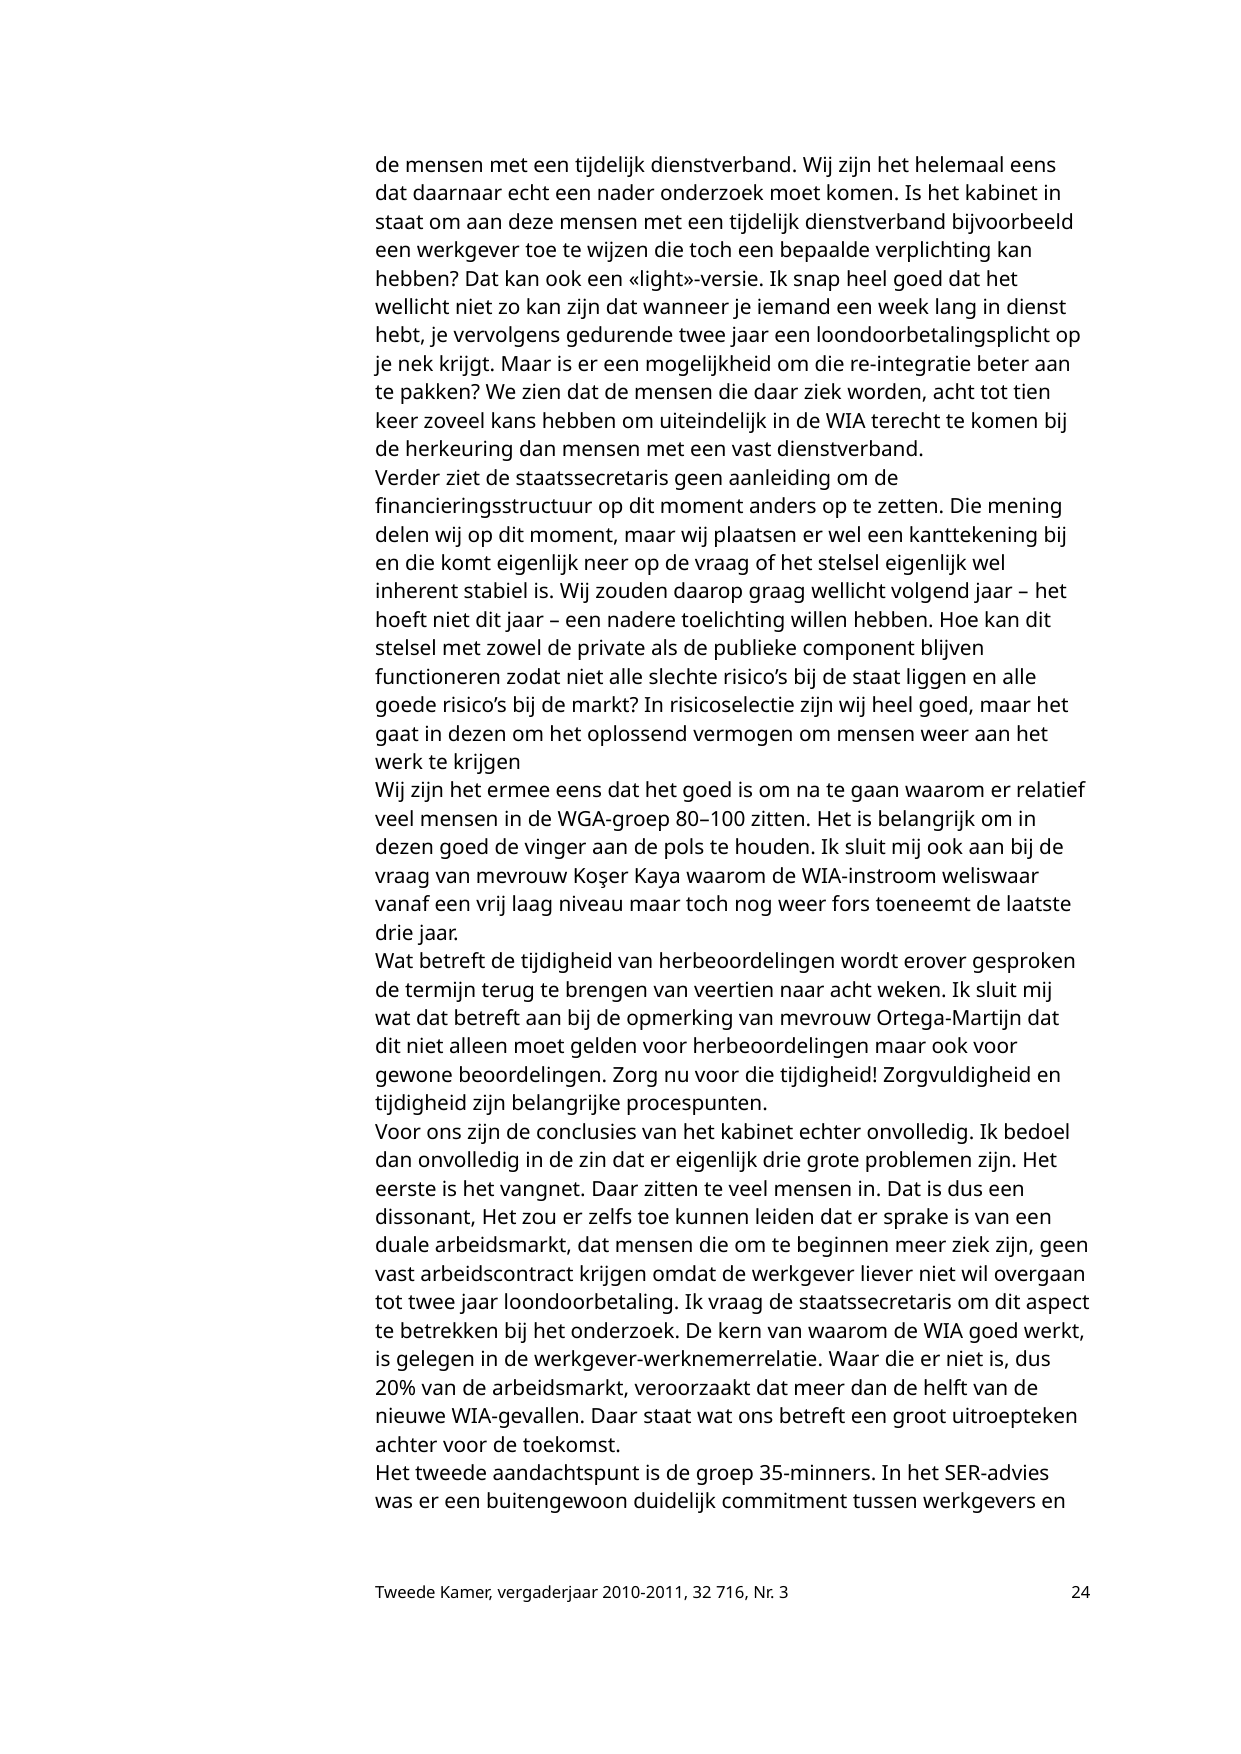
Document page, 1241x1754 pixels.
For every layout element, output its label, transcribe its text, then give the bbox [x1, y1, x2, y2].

text de mensen met een tijdelijk dienstverband. Wij zijn het helemaal eens dat daarnaar echt een nader onderzoek moet komen. Is het kabinet in staat om aan deze mensen met een tijdelijk dienstverband bijvoorbeeld een werkgever toe te wijzen die toch een bepaalde verplichting kan hebben? Dat kan ook een «light»-versie. Ik snap heel goed dat het wellicht niet zo kan zijn dat wanneer je iemand een week lang in dienst hebt, je vervolgens gedurende twee jaar een loondoorbetalingsplicht op je nek krijgt. Maar is er een mogelijkheid om die re-integratie beter aan te pakken? We zien dat de mensen die daar ziek worden, acht tot tien keer zoveel kans hebben om uiteindelijk in de WIA terecht te komen bij de herkeuring dan mensen met een vast dienstverband. [375, 150, 1090, 463]
text Wat betreft de tijdigheid van herbeoordelingen wordt erover gesproken de termijn terug te brengen van veertien naar acht weken. Ik sluit mij wat dat betreft aan bij de opmerking van mevrouw Ortega-Martijn dat dit niet alleen moet gelden voor herbeoordelingen maar ook voor gewone beoordelingen. Zorg nu voor die tijdigheid! Zorgvuldigheid en tijdigheid zijn belangrijke procespunten. [375, 946, 1090, 1117]
text Voor ons zijn de conclusies van het kabinet echter onvolledig. Ik bedoel dan onvolledig in de zin dat er eigenlijk drie grote problemen zijn. Het eerste is het vangnet. Daar zitten te veel mensen in. Dat is dus een dissonant, Het zou er zelfs toe kunnen leiden dat er sprake is van een duale arbeidsmarkt, dat mensen die om te beginnen meer ziek zijn, geen vast arbeidscontract krijgen omdat de werkgever liever niet wil overgaan tot twee jaar loondoorbetaling. Ik vraag de staatssecretaris om dit aspect te betrekken bij het onderzoek. De kern van waarom de WIA goed werkt, is gelegen in de werkgever-werknemerrelatie. Waar die er niet is, dus 20% van de arbeidsmarkt, veroorzaakt dat meer dan de helft van de nieuwe WIA-gevallen. Daar staat wat ons betreft een groot uitroepteken achter voor de toekomst. [375, 1117, 1090, 1458]
text Het tweede aandachtspunt is de groep 35-minners. In het SER-advies was er een buitengewoon duidelijk commitment tussen werkgevers en [375, 1458, 1090, 1515]
text Wij zijn het ermee eens dat het goed is om na te gaan waarom er relatief veel mensen in de WGA-groep 80–100 zitten. Het is belangrijk om in dezen goed de vinger aan de pols te houden. Ik sluit mij ook aan bij de vraag van mevrouw Koşer Kaya waarom de WIA-instroom weliswaar vanaf een vrij laag niveau maar toch nog weer fors toeneemt de laatste drie jaar. [375, 776, 1090, 946]
text Verder ziet de staatssecretaris geen aanleiding om de financieringsstructuur op dit moment anders op te zetten. Die mening delen wij op dit moment, maar wij plaatsen er wel een kanttekening bij en die komt eigenlijk neer op de vraag of het stelsel eigenlijk wel inherent stabiel is. Wij zouden daarop graag wellicht volgend jaar – het hoeft niet dit jaar – een nadere toelichting willen hebben. Hoe kan dit stelsel met zowel de private als de publieke component blijven functioneren zodat niet alle slechte risico’s bij de staat liggen en alle goede risico’s bij de markt? In risicoselectie zijn wij heel goed, maar het gaat in dezen om het oplossend vermogen om mensen weer aan het werk te krijgen [375, 463, 1090, 776]
